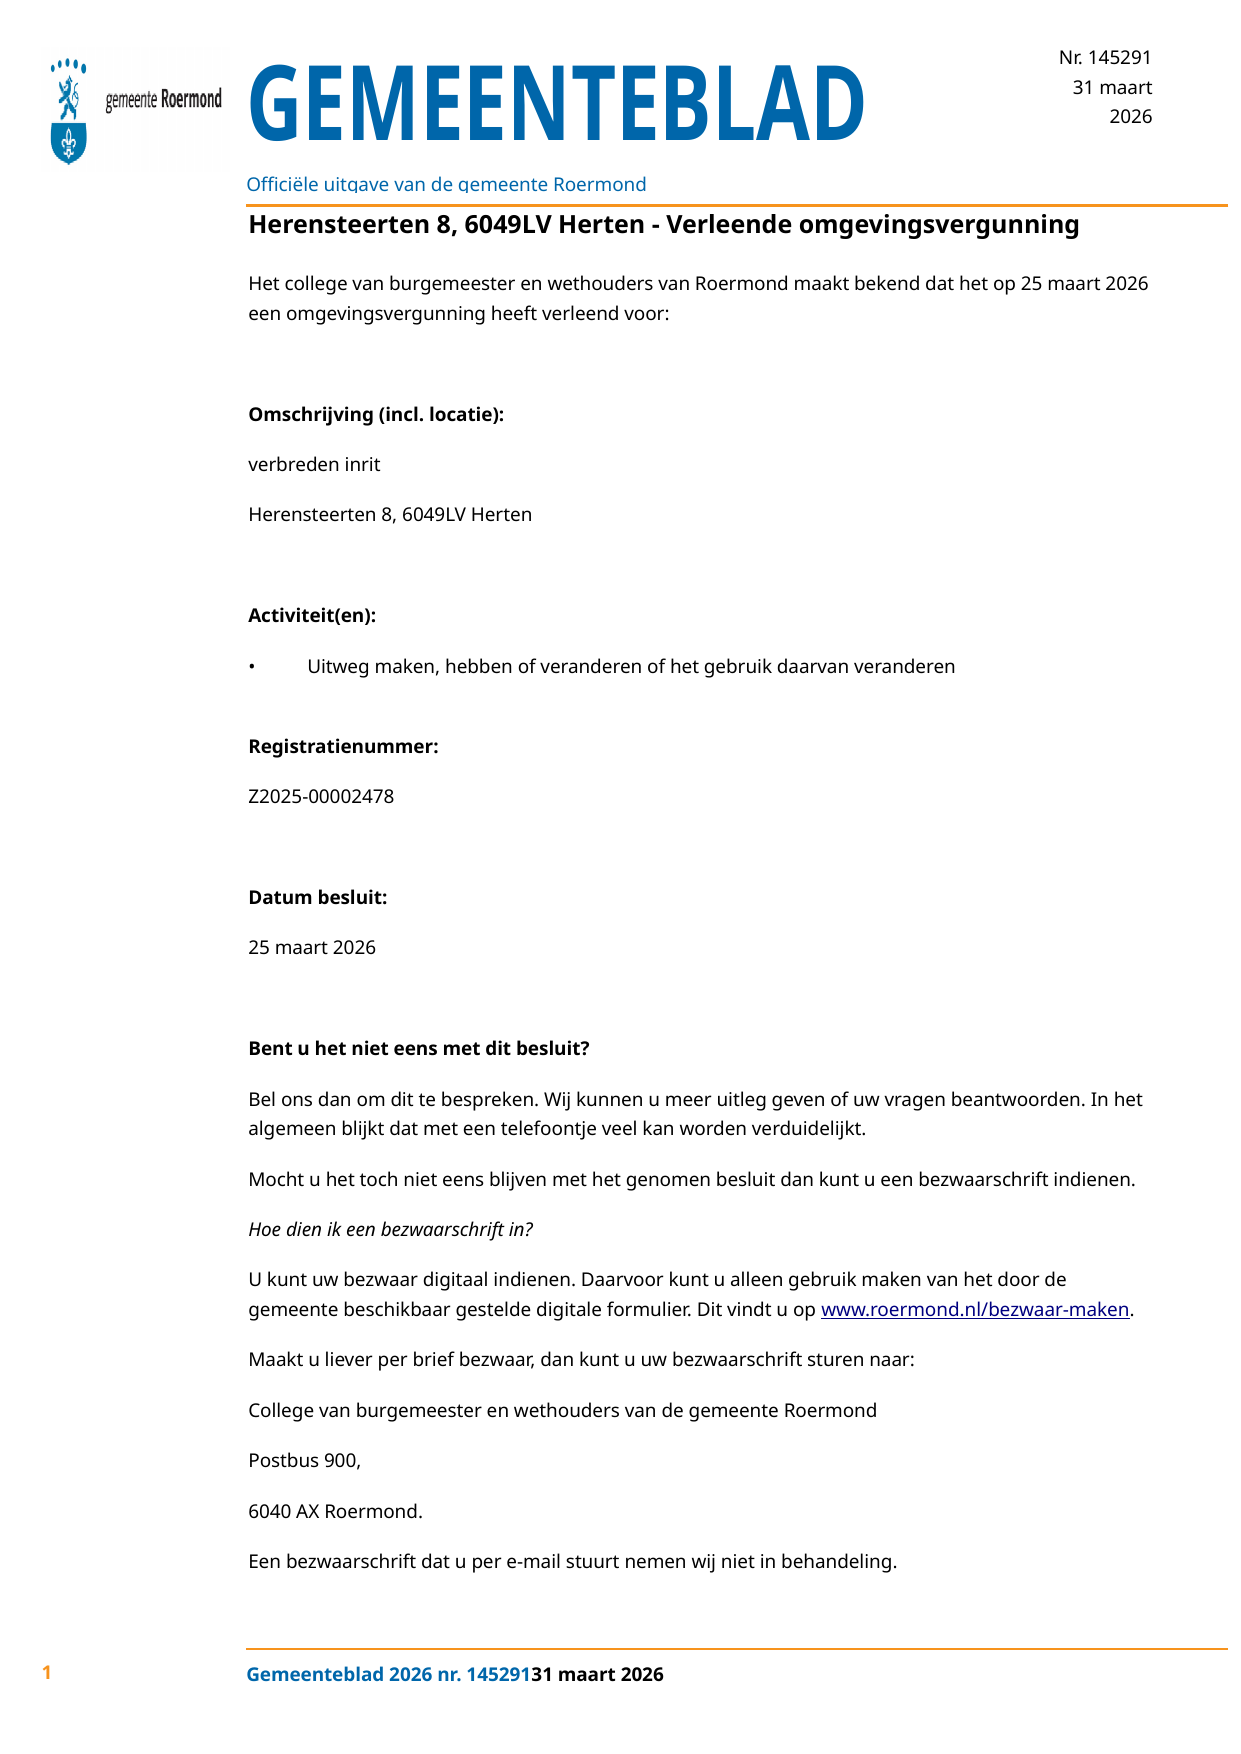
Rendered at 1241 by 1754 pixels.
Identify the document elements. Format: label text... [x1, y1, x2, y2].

text Maakt u liever per brief bezwaar, dan kunt u uw bezwaarschrift sturen naar: [248, 1347, 1152, 1372]
text Omschrijving (incl. locatie): [248, 401, 1152, 426]
text U kunt uw bezwaar digitaal indienen. Daarvoor kunt u alleen gebruik maken van het door de gemeente beschikbaar gestelde digitale formulier. Dit vindt u op www.roermond.nl/bezwaar-maken. [248, 1267, 1152, 1322]
text Datum besluit: [248, 884, 1152, 910]
text College van burgemeester en wethouders van de gemeente Roermond [248, 1397, 1152, 1423]
list Uitweg maken, hebben of veranderen of het gebruik daarvan veranderen [248, 653, 1152, 678]
text verbreden inrit [248, 451, 1152, 477]
text Mocht u het toch niet eens blijven met het genomen besluit dan kunt u een bezwaarschrift indienen. [248, 1166, 1152, 1191]
text Registratienummer: [248, 733, 1152, 758]
text Een bezwaarschrift dat u per e-mail stuurt nemen wij niet in behandeling. [248, 1548, 1152, 1574]
text Bent u het niet eens met dit besluit? [248, 1035, 1152, 1061]
text Herensteerten 8, 6049LV Herten - Verleende omgevingsvergunning [248, 207, 1152, 241]
text 25 maart 2026 [248, 934, 1152, 960]
text Bel ons dan om dit te bespreken. Wij kunnen u meer uitleg geven of uw vragen beantwoorden. In het algemeen blijkt dat met een telefoontje veel kan worden verduidelijkt. [248, 1086, 1152, 1141]
text Hoe dien ik een bezwaarschrift in? [248, 1216, 1152, 1242]
text 6040 AX Roermond. [248, 1498, 1152, 1523]
text Postbus 900, [248, 1447, 1152, 1473]
text Z2025-00002478 [248, 783, 1152, 809]
text Herensteerten 8, 6049LV Herten [248, 502, 1152, 527]
picture [41, 47, 231, 172]
text Activiteit(en): [248, 602, 1152, 628]
text Het college van burgemeester en wethouders van Roermond maakt bekend dat het op 25 maart 2026 een omgevingsvergunning heeft verleend voor: [248, 270, 1152, 326]
